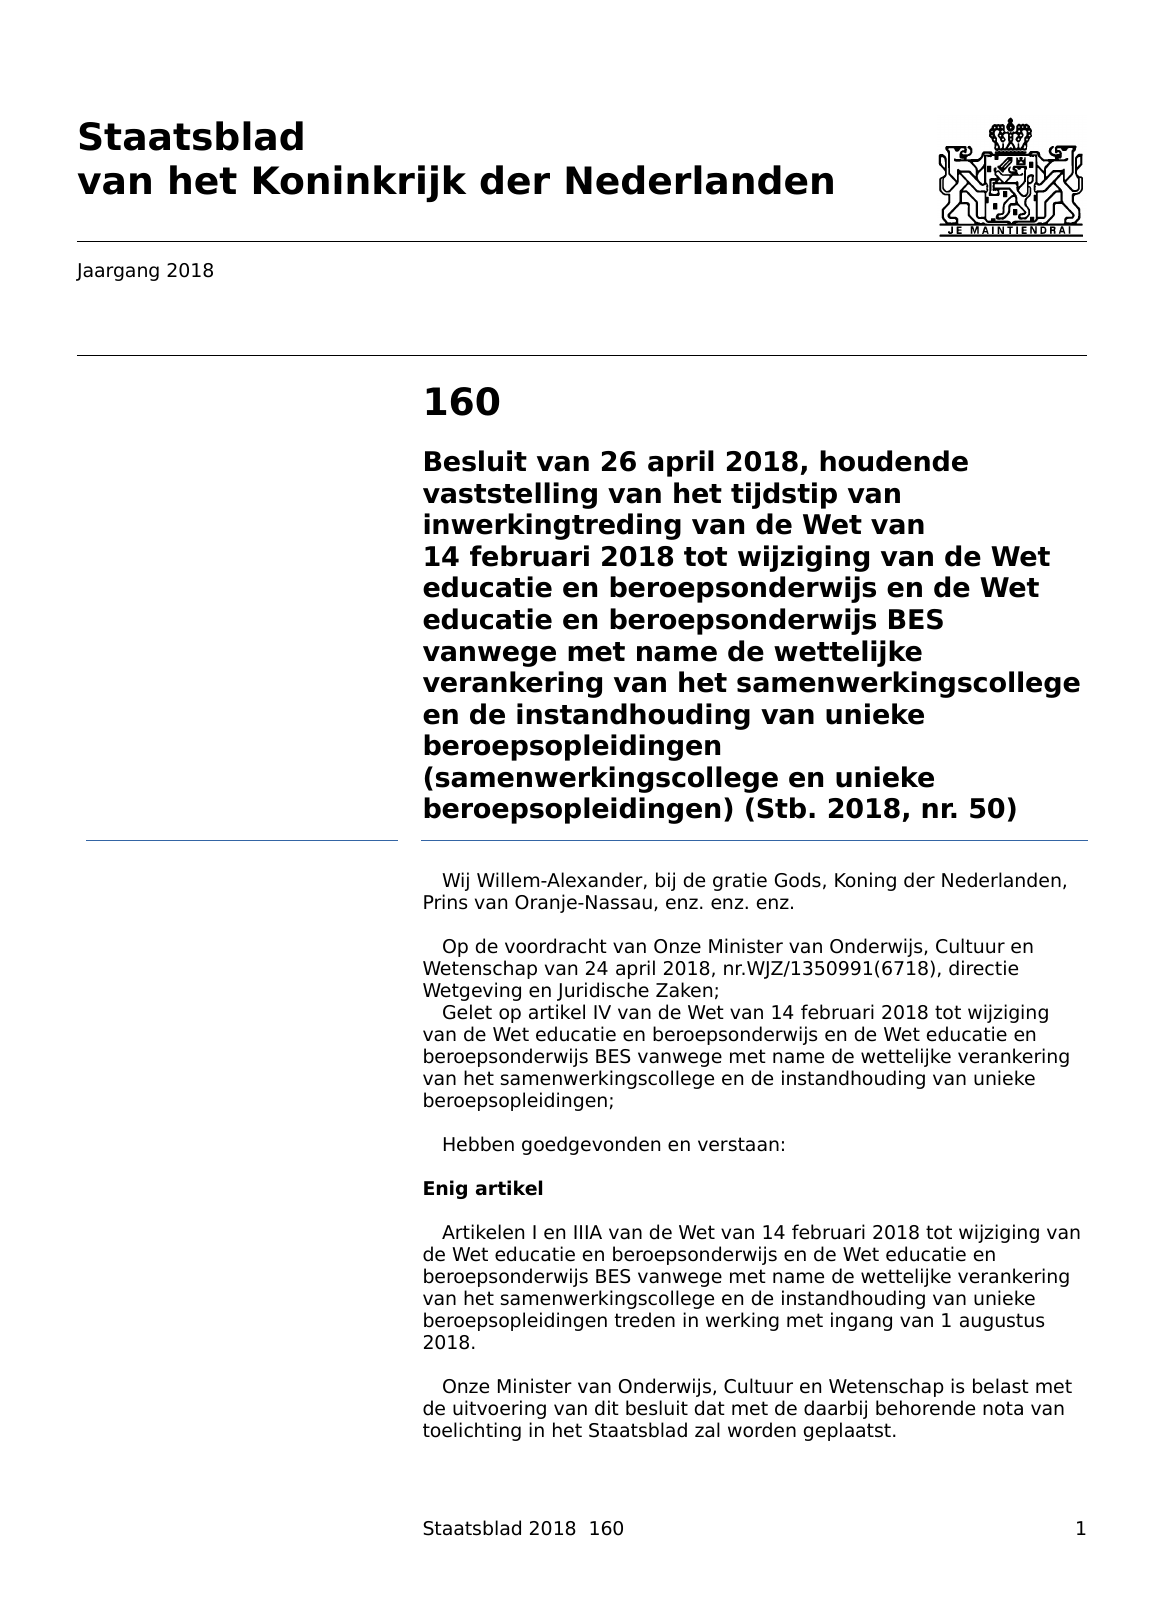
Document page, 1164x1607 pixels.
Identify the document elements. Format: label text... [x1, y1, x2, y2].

text Besluit van 26 april 2018, houdende vaststelling van het tijdstip van inwerkingtreding van de Wet van 14 februari 2018 tot wijziging van de Wet educatie en beroepsonderwijs en de Wet educatie en beroepsonderwijs BES vanwege met name de wettelijke verankering van het samenwerkingscollege en de instandhouding van unieke beroepsopleidingen (samenwerkingscollege en unieke beroepsopleidingen) (Stb. 2018, nr. 50) [422, 447, 1087, 825]
table_header Staatsblad van het Koninkrijk der Nederlanden [77, 100, 886, 241]
text Hebben goedgevonden en verstaan: [422, 1134, 1087, 1156]
subtitle 160 [422, 381, 1087, 424]
text Op de voordracht van Onze Minister van Onderwijs, Cultuur en Wetenschap van 24 april 2018, nr.WJZ/1350991(6718), directie Wetgeving en Juridische Zaken; [422, 936, 1087, 1002]
table_header [886, 100, 1087, 241]
subtitle Enig artikel [422, 1178, 1087, 1200]
table_cell Jaargang 2018 [77, 242, 1087, 355]
text Wij Willem-Alexander, bij de gratie Gods, Koning der Nederlanden, Prins van Oranje-Nassau, enz. enz. enz. [422, 870, 1087, 914]
text Gelet op artikel IV van de Wet van 14 februari 2018 tot wijziging van de Wet educatie en beroepsonderwijs en de Wet educatie en beroepsonderwijs BES vanwege met name de wettelijke verankering van het samenwerkingscollege en de instandhouding van unieke beroepsopleidingen; [422, 1002, 1087, 1112]
text Onze Minister van Onderwijs, Cultuur en Wetenschap is belast met de uitvoering van dit besluit dat met de daarbij behorende nota van toelichting in het Staatsblad zal worden geplaatst. [422, 1376, 1087, 1442]
picture [936, 115, 1087, 240]
text Artikelen I en IIIA van de Wet van 14 februari 2018 tot wijziging van de Wet educatie en beroepsonderwijs en de Wet educatie en beroepsonderwijs BES vanwege met name de wettelijke verankering van het samenwerkingscollege en de instandhouding van unieke beroepsopleidingen treden in werking met ingang van 1 augustus 2018. [422, 1222, 1087, 1354]
